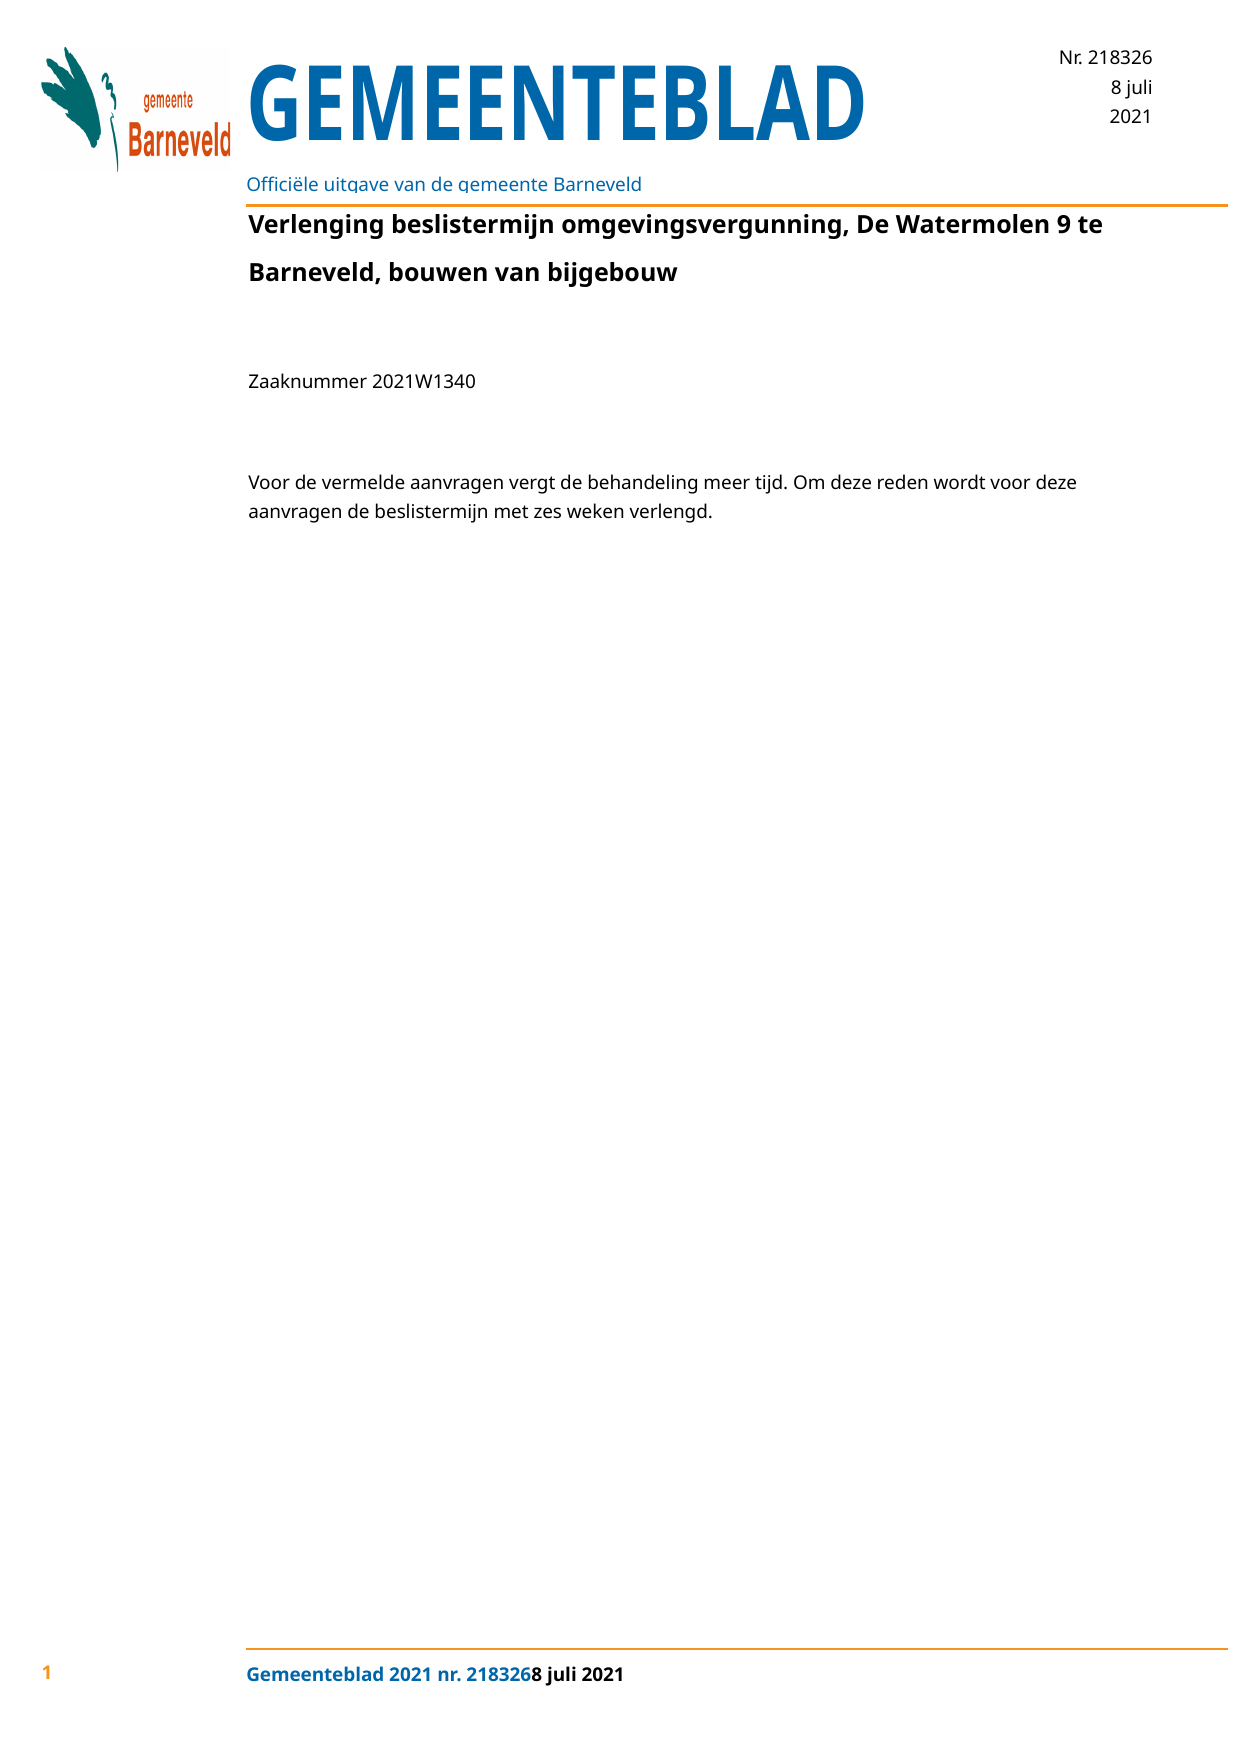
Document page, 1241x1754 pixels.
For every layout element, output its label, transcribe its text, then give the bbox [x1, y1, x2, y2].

picture [41, 47, 231, 172]
text Voor de vermelde aanvragen vergt de behandeling meer tijd. Om deze reden wordt voor deze aanvragen de beslistermijn met zes weken verlengd. [248, 469, 1152, 524]
text Verlenging beslistermijn omgevingsvergunning, De Watermolen 9 te Barneveld, bouwen van bijgebouw [248, 207, 1152, 288]
text Zaaknummer 2021W1340 [248, 368, 1152, 394]
